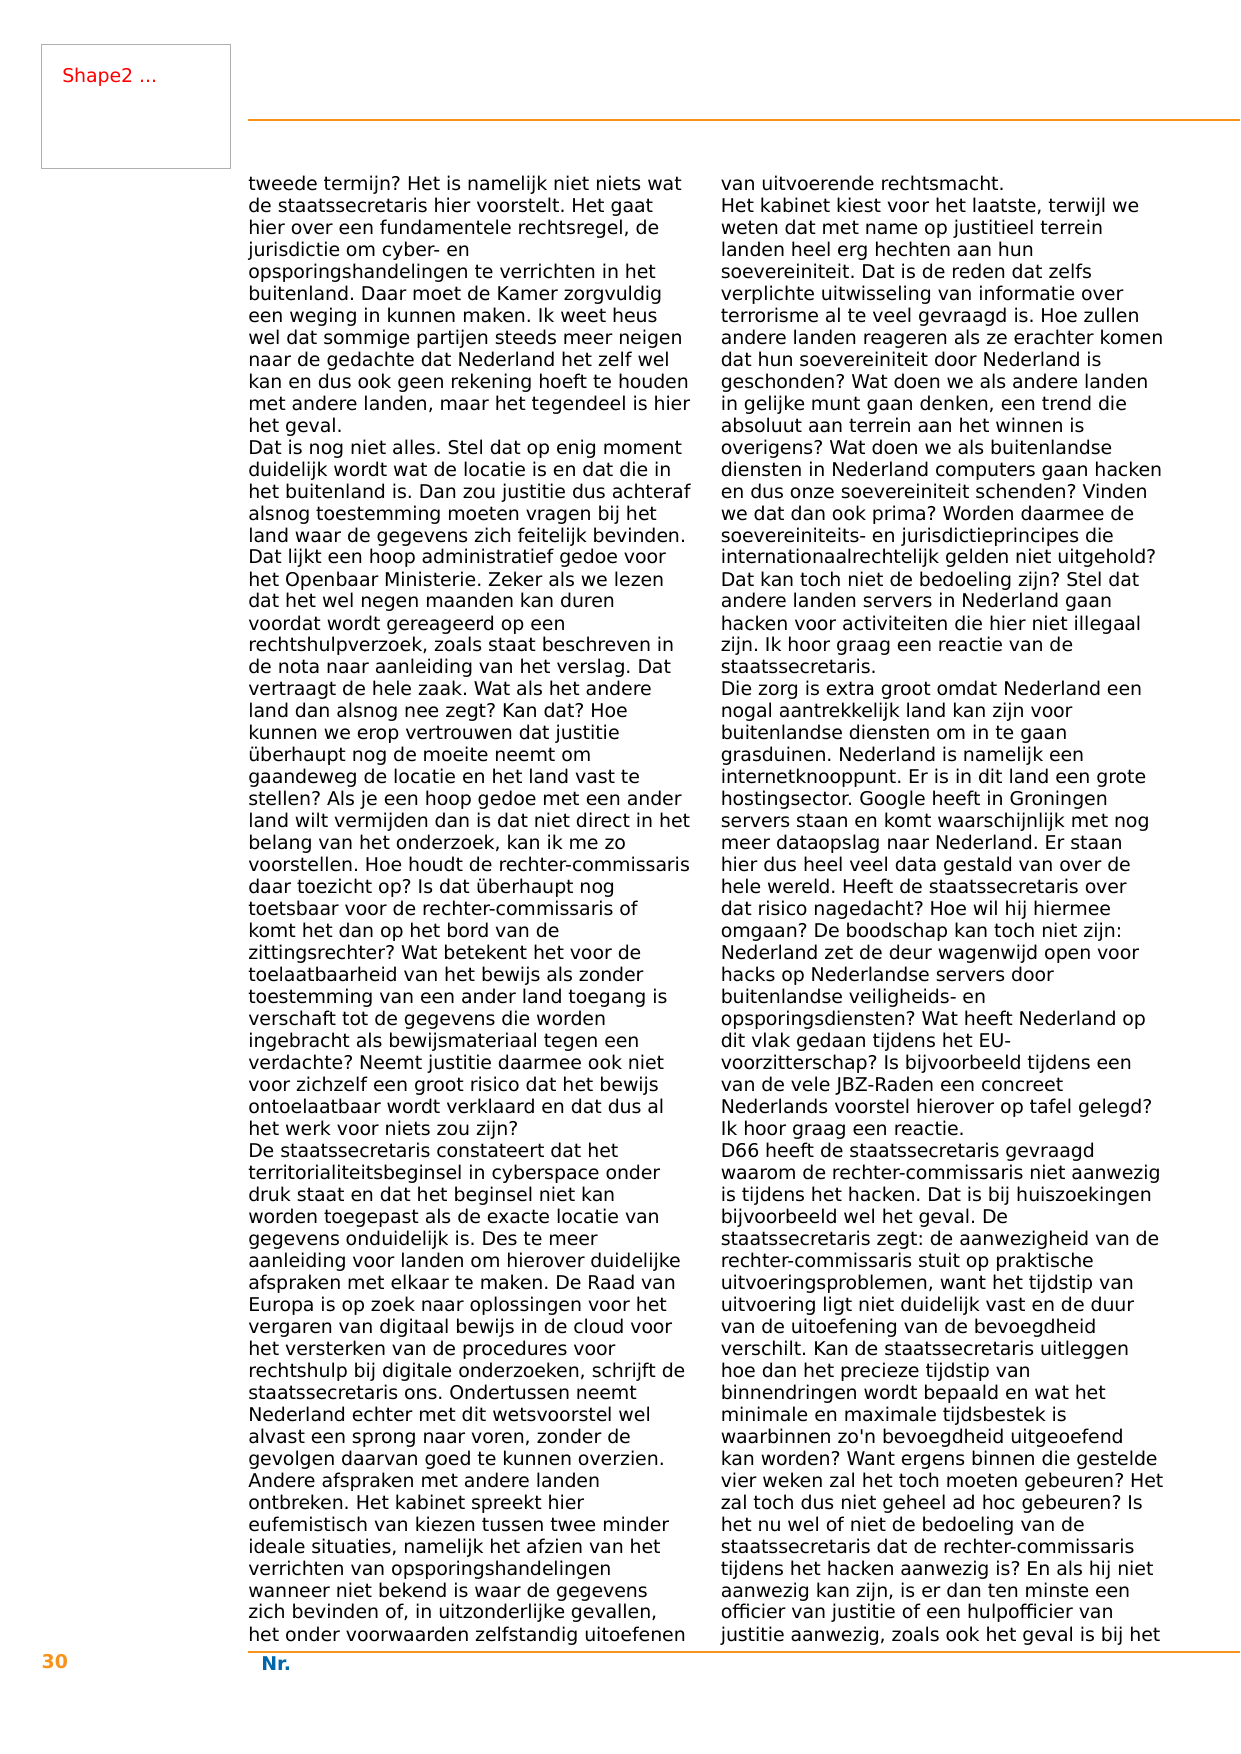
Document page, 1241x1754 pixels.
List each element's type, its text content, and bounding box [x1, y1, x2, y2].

text van uitvoerende rechtsmacht. [721, 173, 1163, 195]
text tweede termijn? Het is namelijk niet niets wat de staatssecretaris hier voorstelt. Het gaat hier over een fundamentele rechtsregel, de jurisdictie om cyber- en opsporingshandelingen te verrichten in het buitenland. Daar moet de Kamer zorgvuldig een weging in kunnen maken. Ik weet heus wel dat sommige partijen steeds meer neigen naar de gedachte dat Nederland het zelf wel kan en dus ook geen rekening hoeft te houden met andere landen, maar het tegendeel is hier het geval. [248, 173, 691, 437]
text De staatssecretaris constateert dat het territorialiteitsbeginsel in cyberspace onder druk staat en dat het beginsel niet kan worden toegepast als de exacte locatie van gegevens onduidelijk is. Des te meer aanleiding voor landen om hierover duidelijke afspraken met elkaar te maken. De Raad van Europa is op zoek naar oplossingen voor het vergaren van digitaal bewijs in de cloud voor het versterken van de procedures voor rechtshulp bij digitale onderzoeken, schrijft de staatssecretaris ons. Ondertussen neemt Nederland echter met dit wetsvoorstel wel alvast een sprong naar voren, zonder de gevolgen daarvan goed te kunnen overzien. Andere afspraken met andere landen ontbreken. Het kabinet spreekt hier eufemistisch van kiezen tussen twee minder ideale situaties, namelijk het afzien van het verrichten van opsporingshandelingen wanneer niet bekend is waar de gegevens zich bevinden of, in uitzonderlijke gevallen, het onder voorwaarden zelfstandig uitoefenen [248, 1140, 691, 1645]
text Die zorg is extra groot omdat Nederland een nogal aantrekkelijk land kan zijn voor buitenlandse diensten om in te gaan grasduinen. Nederland is namelijk een internetknooppunt. Er is in dit land een grote hostingsector. Google heeft in Groningen servers staan en komt waarschijnlijk met nog meer dataopslag naar Nederland. Er staan hier dus heel veel data gestald van over de hele wereld. Heeft de staatssecretaris over dat risico nagedacht? Hoe wil hij hiermee omgaan? De boodschap kan toch niet zijn: Nederland zet de deur wagenwijd open voor hacks op Nederlandse servers door buitenlandse veiligheids- en opsporingsdiensten? Wat heeft Nederland op dit vlak gedaan tijdens het EU-voorzitterschap? Is bijvoorbeeld tijdens een van de vele JBZ-Raden een concreet Nederlands voorstel hierover op tafel gelegd? Ik hoor graag een reactie. [721, 678, 1163, 1140]
text D66 heeft de staatssecretaris gevraagd waarom de rechter-commissaris niet aanwezig is tijdens het hacken. Dat is bij huiszoekingen bijvoorbeeld wel het geval. De staatssecretaris zegt: de aanwezigheid van de rechter-commissaris stuit op praktische uitvoeringsproblemen, want het tijdstip van uitvoering ligt niet duidelijk vast en de duur van de uitoefening van de bevoegdheid verschilt. Kan de staatssecretaris uitleggen hoe dan het precieze tijdstip van binnendringen wordt bepaald en wat het minimale en maximale tijdsbestek is waarbinnen zo'n bevoegdheid uitgeoefend kan worden? Want ergens binnen die gestelde vier weken zal het toch moeten gebeuren? Het zal toch dus niet geheel ad hoc gebeuren? Is het nu wel of niet de bedoeling van de staatssecretaris dat de rechter-commissaris tijdens het hacken aanwezig is? En als hij niet aanwezig kan zijn, is er dan ten minste een officier van justitie of een hulpofficier van justitie aanwezig, zoals ook het geval is bij het [721, 1140, 1163, 1645]
text Het kabinet kiest voor het laatste, terwijl we weten dat met name op justitieel terrein landen heel erg hechten aan hun soevereiniteit. Dat is de reden dat zelfs verplichte uitwisseling van informatie over terrorisme al te veel gevraagd is. Hoe zullen andere landen reageren als ze erachter komen dat hun soevereiniteit door Nederland is geschonden? Wat doen we als andere landen in gelijke munt gaan denken, een trend die absoluut aan terrein aan het winnen is overigens? Wat doen we als buitenlandse diensten in Nederland computers gaan hacken en dus onze soevereiniteit schenden? Vinden we dat dan ook prima? Worden daarmee de soevereiniteits- en jurisdictieprincipes die internationaalrechtelijk gelden niet uitgehold? Dat kan toch niet de bedoeling zijn? Stel dat andere landen servers in Nederland gaan hacken voor activiteiten die hier niet illegaal zijn. Ik hoor graag een reactie van de staatssecretaris. [721, 195, 1163, 678]
text Dat is nog niet alles. Stel dat op enig moment duidelijk wordt wat de locatie is en dat die in het buitenland is. Dan zou justitie dus achteraf alsnog toestemming moeten vragen bij het land waar de gegevens zich feitelijk bevinden. Dat lijkt een hoop administratief gedoe voor het Openbaar Ministerie. Zeker als we lezen dat het wel negen maanden kan duren voordat wordt gereageerd op een rechtshulpverzoek, zoals staat beschreven in de nota naar aanleiding van het verslag. Dat vertraagt de hele zaak. Wat als het andere land dan alsnog nee zegt? Kan dat? Hoe kunnen we erop vertrouwen dat justitie überhaupt nog de moeite neemt om gaandeweg de locatie en het land vast te stellen? Als je een hoop gedoe met een ander land wilt vermijden dan is dat niet direct in het belang van het onderzoek, kan ik me zo voorstellen. Hoe houdt de rechter-commissaris daar toezicht op? Is dat überhaupt nog toetsbaar voor de rechter-commissaris of komt het dan op het bord van de zittingsrechter? Wat betekent het voor de toelaatbaarheid van het bewijs als zonder toestemming van een ander land toegang is verschaft tot de gegevens die worden ingebracht als bewijsmateriaal tegen een verdachte? Neemt justitie daarmee ook niet voor zichzelf een groot risico dat het bewijs ontoelaatbaar wordt verklaard en dat dus al het werk voor niets zou zijn? [248, 437, 691, 1140]
